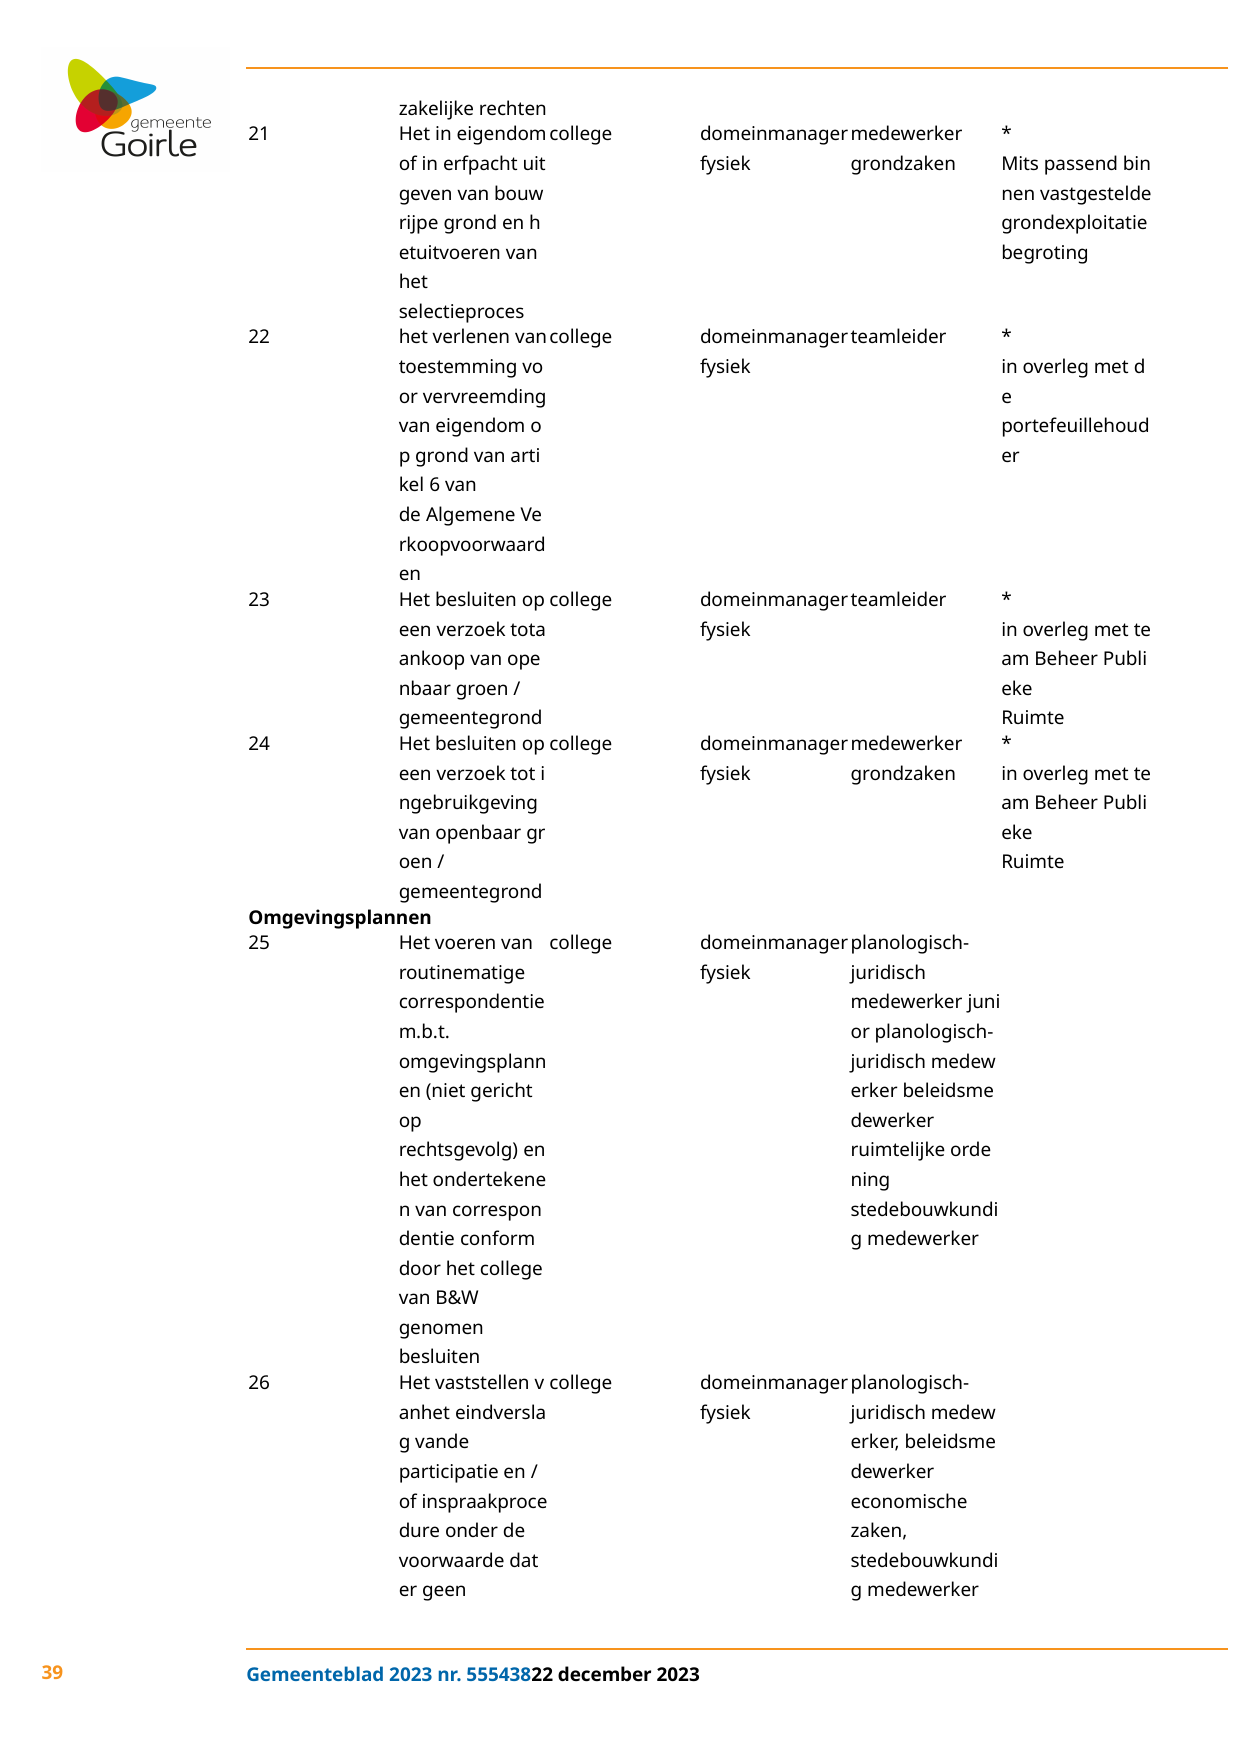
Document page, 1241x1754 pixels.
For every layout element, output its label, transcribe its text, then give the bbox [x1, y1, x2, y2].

table_cell college [549, 1370, 700, 1602]
table_cell college [549, 930, 700, 1369]
table_cell domeinmanager fysiek [700, 1370, 850, 1602]
table_cell zakelijke rechten [399, 95, 549, 121]
table_cell domeinmanager fysiek [700, 121, 850, 324]
table_cell [248, 95, 398, 121]
table_cell Het voeren van routinematige correspondentie m.b.t. omgevingsplannen (niet gericht op rechtsgevolg) en het ondertekenen van correspondentie conform door het college van B&W genomen besluiten [399, 930, 549, 1369]
table_cell [1001, 1370, 1152, 1602]
table_cell [850, 95, 1001, 121]
table_cell Het besluiten op een verzoek tot ingebruikgeving van openbaar groen / gemeentegrond [399, 730, 549, 904]
table_cell * in overleg met team Beheer Publieke Ruimte [1001, 730, 1152, 904]
table_cell het verlenen van toestemming voor vervreemding van eigendom op grond van artikel 6 van de Algemene Verkoopvoorwaarden [399, 324, 549, 586]
table_cell college [549, 324, 700, 586]
table_cell Omgevingsplannen [248, 904, 1152, 929]
table_cell domeinmanager fysiek [700, 324, 850, 586]
table_cell college [549, 121, 700, 324]
table_cell Het in eigendom of in erfpacht uitgeven van bouwrijpe grond en hetuitvoeren van het selectieproces [399, 121, 549, 324]
table_cell * Mits passend binnen vastgestelde grondexploitatiebegroting [1001, 121, 1152, 324]
table_cell [1001, 930, 1152, 1369]
table_cell [549, 95, 700, 121]
table_cell Het besluiten op een verzoek totaankoop van openbaar groen / gemeentegrond [399, 586, 549, 730]
table_cell 23 [248, 586, 398, 730]
table_cell * in overleg met de portefeuillehouder [1001, 324, 1152, 586]
table_cell 25 [248, 930, 398, 1369]
table_cell college [549, 730, 700, 904]
table_cell planologisch-juridisch medewerker junior planologisch-juridisch medewerker beleidsmedewerker ruimtelijke ordening stedebouwkundig medewerker [850, 930, 1001, 1369]
table_cell 22 [248, 324, 398, 586]
table_cell domeinmanager fysiek [700, 930, 850, 1369]
table_cell teamleider [850, 586, 1001, 730]
table_cell medewerker grondzaken [850, 730, 1001, 904]
picture [41, 47, 231, 172]
table_cell 21 [248, 121, 398, 324]
table_cell teamleider [850, 324, 1001, 586]
table_cell college [549, 586, 700, 730]
table_cell * in overleg met team Beheer Publieke Ruimte [1001, 586, 1152, 730]
table_cell medewerker grondzaken [850, 121, 1001, 324]
table_cell domeinmanager fysiek [700, 586, 850, 730]
table_cell 26 [248, 1370, 398, 1602]
table_cell [1001, 95, 1152, 121]
table_cell planologisch-juridisch medewerker, beleidsmedewerker economische zaken, stedebouwkundig medewerker [850, 1370, 1001, 1602]
table_cell domeinmanager fysiek [700, 730, 850, 904]
table_cell [700, 95, 850, 121]
table_cell 24 [248, 730, 398, 904]
table_cell Het vaststellen vanhet eindverslag vande participatie en / of inspraakprocedure onder de voorwaarde dat er geen [399, 1370, 549, 1602]
